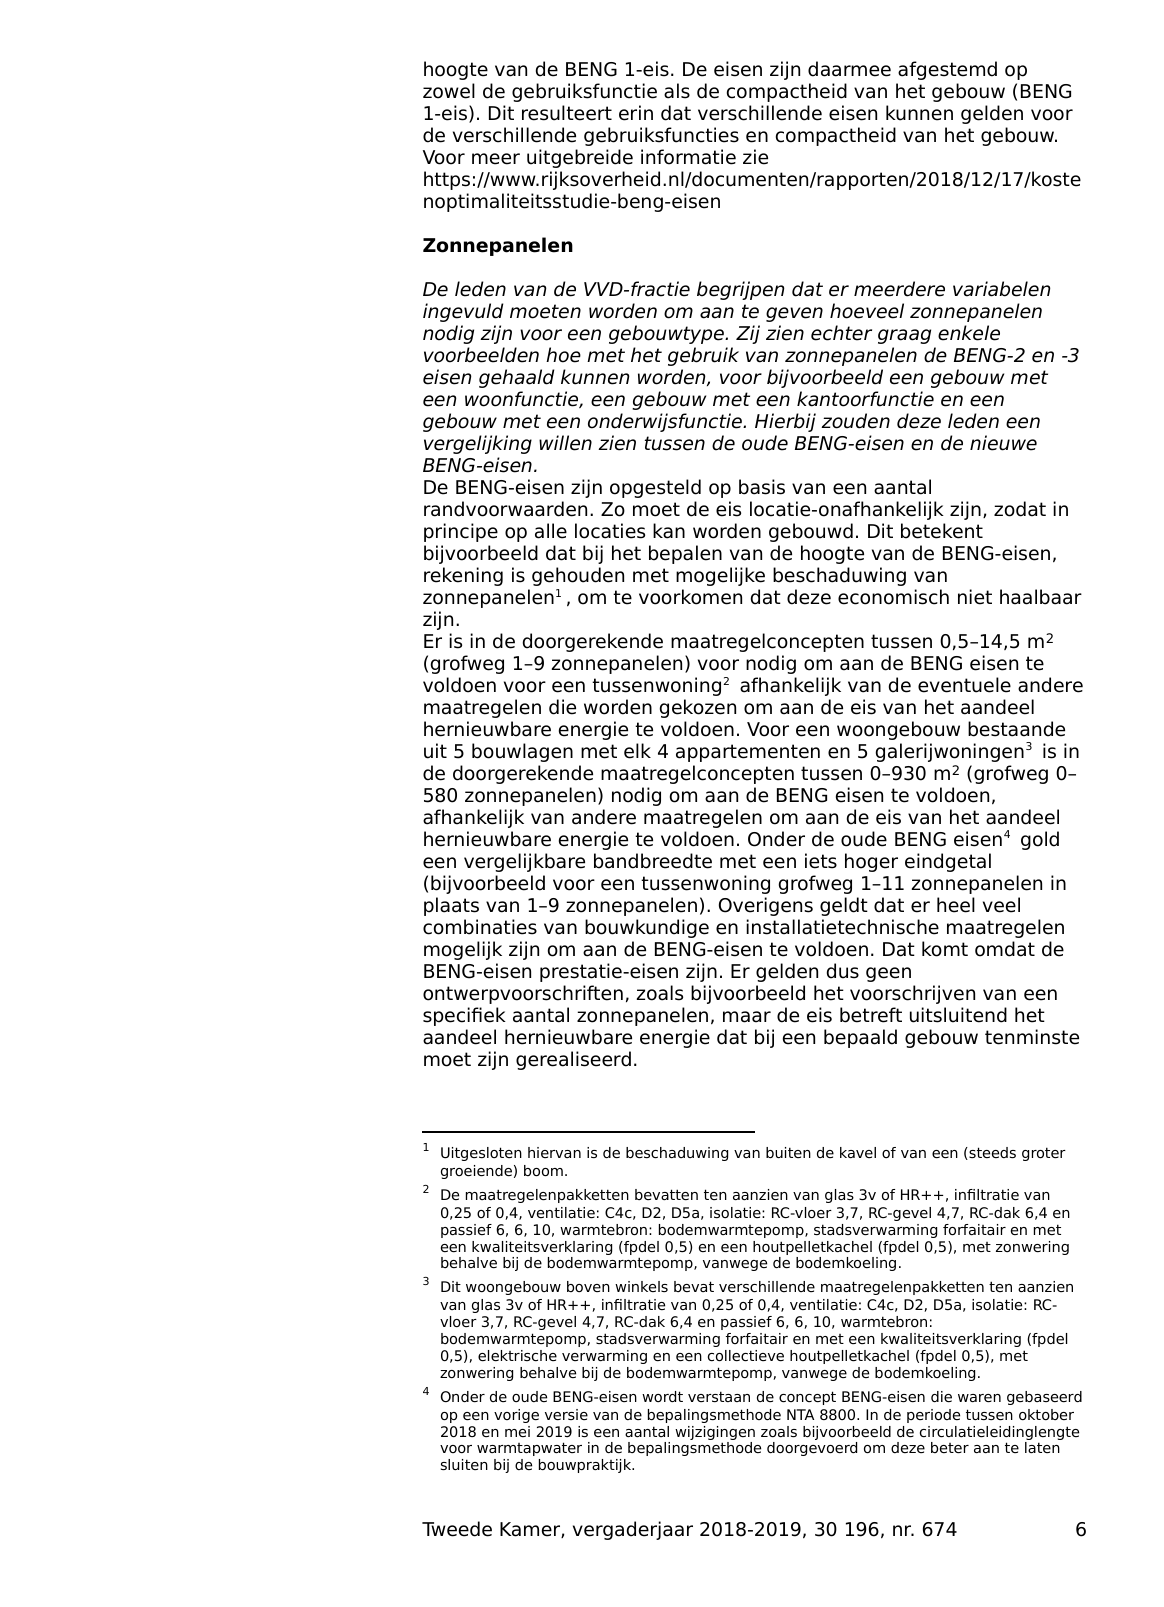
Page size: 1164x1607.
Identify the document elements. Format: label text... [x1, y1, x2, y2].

text De BENG-eisen zijn opgesteld op basis van een aantal randvoorwaarden. Zo moet de eis locatie-onafhankelijk zijn, zodat in principe op alle locaties kan worden gebouwd. Dit betekent bijvoorbeeld dat bij het bepalen van de hoogte van de BENG-eisen, rekening is gehouden met mogelijke beschaduwing van zonnepanelen, om te voorkomen dat deze economisch niet haalbaar zijn. [422, 477, 1087, 631]
text Onder de oude BENG-eisen wordt verstaan de concept BENG-eisen die waren gebaseerd op een vorige versie van de bepalingsmethode NTA 8800. In de periode tussen oktober 2018 en mei 2019 is een aantal wijzigingen zoals bijvoorbeeld de circulatieleidinglengte voor warmtapwater in de bepalingsmethode doorgevoerd om deze beter aan te laten sluiten bij de bouwpraktijk. [422, 1385, 1087, 1474]
text Uitgesloten hiervan is de beschaduwing van buiten de kavel of van een (steeds groter groeiende) boom. [422, 1141, 1087, 1180]
subtitle Zonnepanelen [422, 235, 1087, 257]
text Er is in de doorgerekende maatregelconcepten tussen 0,5–14,5 m2 (grofweg 1–9 zonnepanelen) voor nodig om aan de BENG eisen te voldoen voor een tussenwoning afhankelijk van de eventuele andere maatregelen die worden gekozen om aan de eis van het aandeel hernieuwbare energie te voldoen. Voor een woongebouw bestaande uit 5 bouwlagen met elk 4 appartementen en 5 galerijwoningen is in de doorgerekende maatregelconcepten tussen 0–930 m2 (grofweg 0–580 zonnepanelen) nodig om aan de BENG eisen te voldoen, afhankelijk van andere maatregelen om aan de eis van het aandeel hernieuwbare energie te voldoen. Onder de oude BENG eisen gold een vergelijkbare bandbreedte met een iets hoger eindgetal (bijvoorbeeld voor een tussenwoning grofweg 1–11 zonnepanelen in plaats van 1–9 zonnepanelen). Overigens geldt dat er heel veel combinaties van bouwkundige en installatietechnische maatregelen mogelijk zijn om aan de BENG-eisen te voldoen. Dat komt omdat de BENG-eisen prestatie-eisen zijn. Er gelden dus geen ontwerpvoorschriften, zoals bijvoorbeeld het voorschrijven van een specifiek aantal zonnepanelen, maar de eis betreft uitsluitend het aandeel hernieuwbare energie dat bij een bepaald gebouw tenminste moet zijn gerealiseerd. [422, 631, 1087, 1071]
text De maatregelenpakketten bevatten ten aanzien van glas 3v of HR++, infiltratie van 0,25 of 0,4, ventilatie: C4c, D2, D5a, isolatie: RC-vloer 3,7, RC-gevel 4,7, RC-dak 6,4 en passief 6, 6, 10, warmtebron: bodemwarmtepomp, stadsverwarming forfaitair en met een kwaliteitsverklaring (fpdel 0,5) en een houtpelletkachel (fpdel 0,5), met zonwering behalve bij de bodemwarmtepomp, vanwege de bodemkoeling. [422, 1183, 1087, 1272]
text hoogte van de BENG 1-eis. De eisen zijn daarmee afgestemd op zowel de gebruiksfunctie als de compactheid van het gebouw (BENG 1-eis). Dit resulteert erin dat verschillende eisen kunnen gelden voor de verschillende gebruiksfuncties en compactheid van het gebouw. Voor meer uitgebreide informatie zie https://www.rijksoverheid.nl/documenten/rapporten/2018/12/17/kostenoptimaliteitsstudie-beng-eisen [422, 59, 1087, 213]
text De leden van de VVD-fractie begrijpen dat er meerdere variabelen ingevuld moeten worden om aan te geven hoeveel zonnepanelen nodig zijn voor een gebouwtype. Zij zien echter graag enkele voorbeelden hoe met het gebruik van zonnepanelen de BENG-2 en -3 eisen gehaald kunnen worden, voor bijvoorbeeld een gebouw met een woonfunctie, een gebouw met een kantoorfunctie en een gebouw met een onderwijsfunctie. Hierbij zouden deze leden een vergelijking willen zien tussen de oude BENG-eisen en de nieuwe BENG-eisen. [422, 279, 1087, 477]
text Dit woongebouw boven winkels bevat verschillende maatregelenpakketten ten aanzien van glas 3v of HR++, infiltratie van 0,25 of 0,4, ventilatie: C4c, D2, D5a, isolatie: RC-vloer 3,7, RC-gevel 4,7, RC-dak 6,4 en passief 6, 6, 10, warmtebron: bodemwarmtepomp, stadsverwarming forfaitair en met een kwaliteitsverklaring (fpdel 0,5), elektrische verwarming en een collectieve houtpelletkachel (fpdel 0,5), met zonwering behalve bij de bodemwarmtepomp, vanwege de bodemkoeling. [422, 1275, 1087, 1382]
